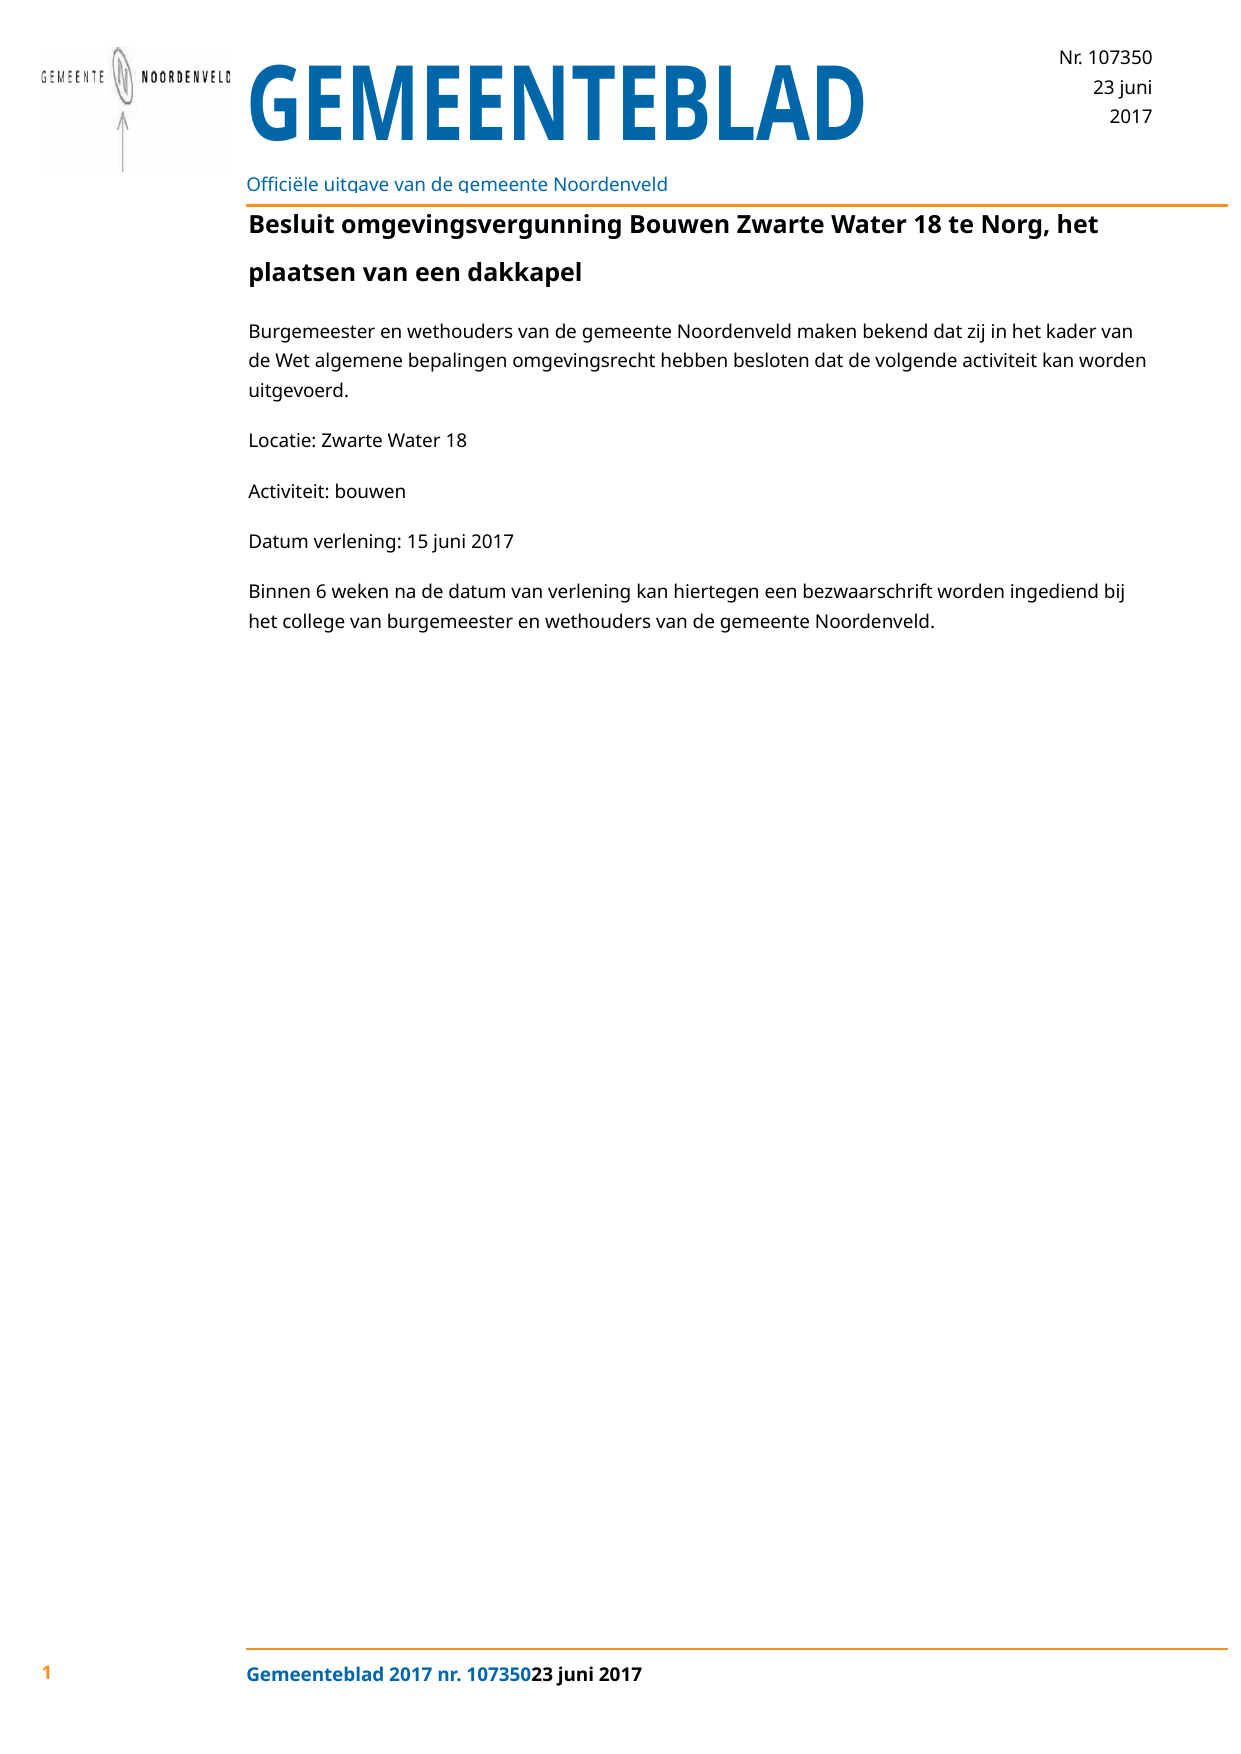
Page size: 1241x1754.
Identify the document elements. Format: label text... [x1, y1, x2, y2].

text Locatie: Zwarte Water 18 [248, 427, 1152, 453]
text Besluit omgevingsvergunning Bouwen Zwarte Water 18 te Norg, het plaatsen van een dakkapel [248, 207, 1152, 288]
text Binnen 6 weken na de datum van verlening kan hiertegen een bezwaarschrift worden ingediend bij het college van burgemeester en wethouders van de gemeente Noordenveld. [248, 579, 1152, 634]
text Activiteit: bouwen [248, 478, 1152, 504]
picture [41, 47, 231, 172]
text Burgemeester en wethouders van de gemeente Noordenveld maken bekend dat zij in het kader van de Wet algemene bepalingen omgevingsrecht hebben besloten dat de volgende activiteit kan worden uitgevoerd. [248, 318, 1152, 403]
text Datum verlening: 15 juni 2017 [248, 528, 1152, 554]
